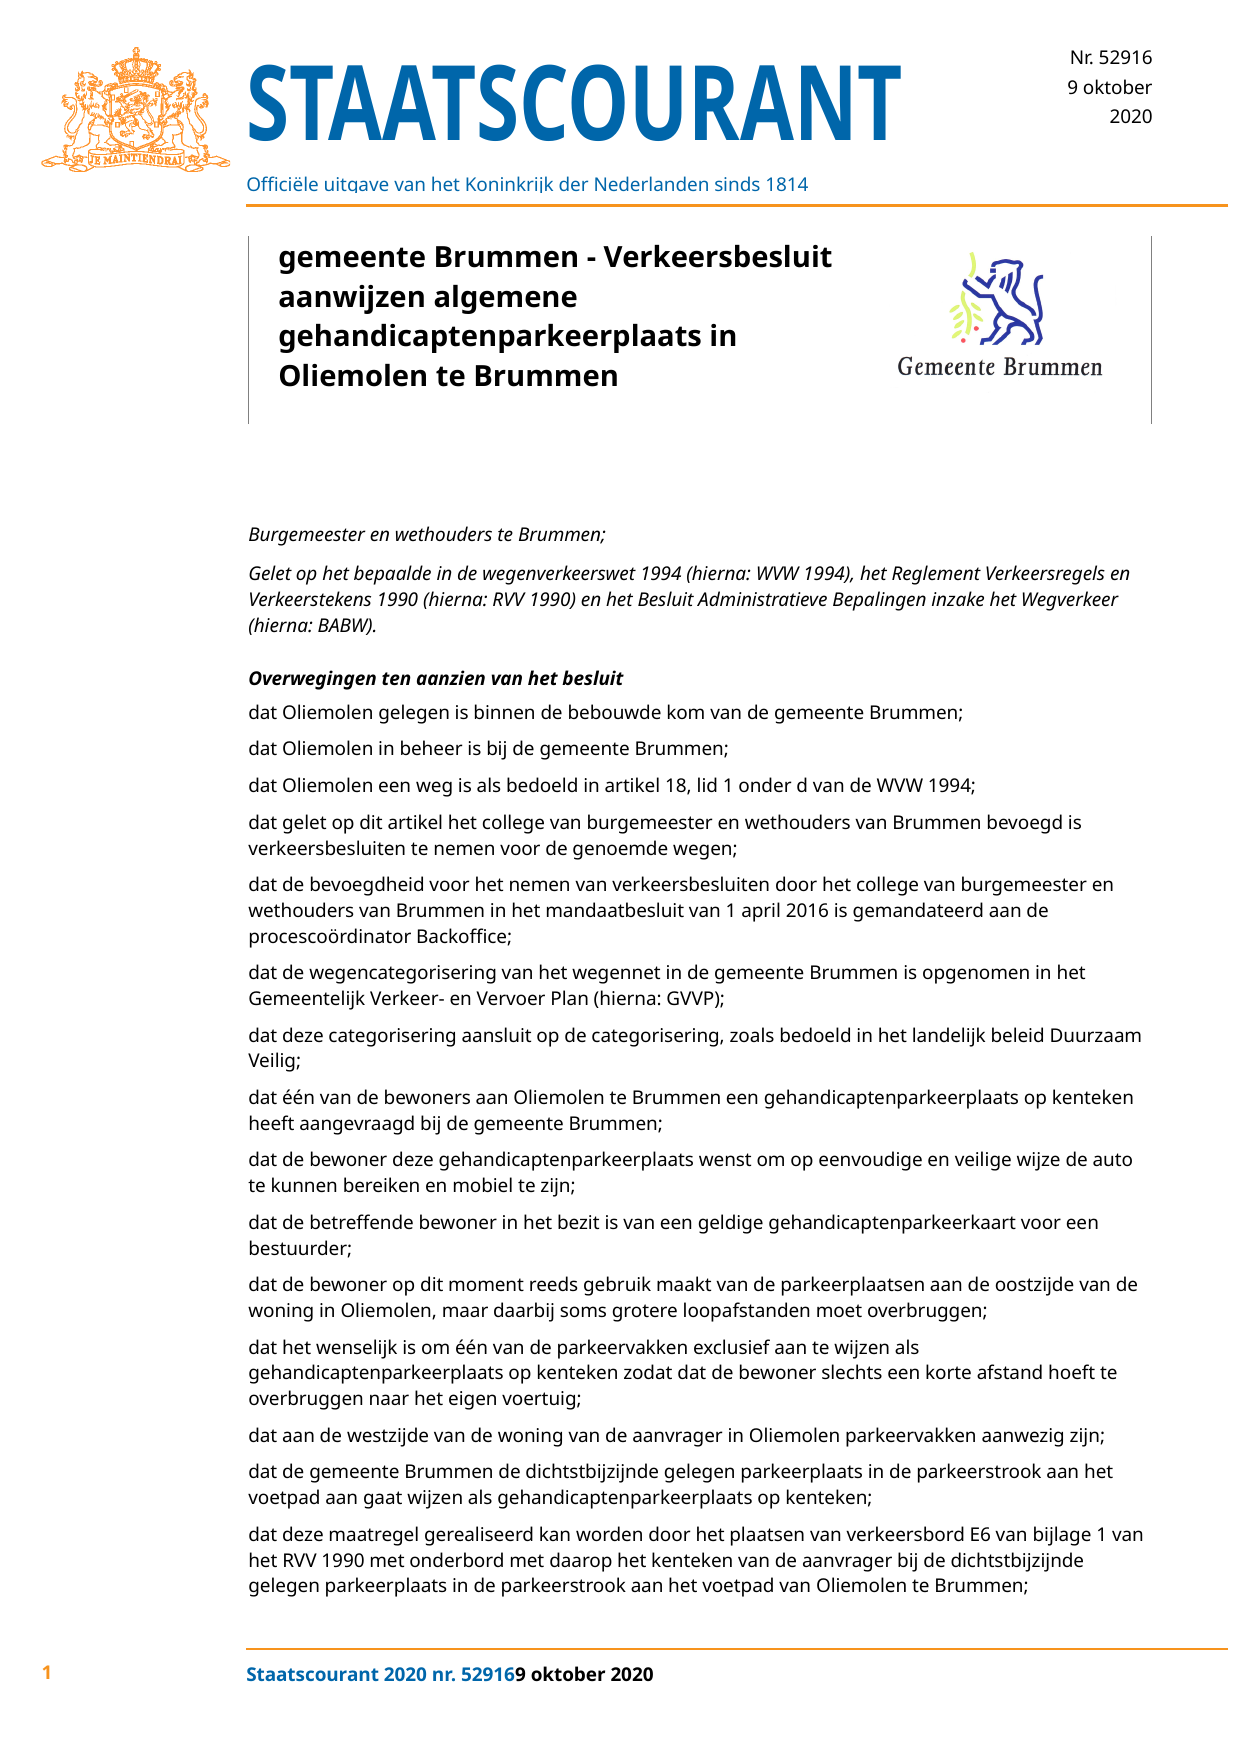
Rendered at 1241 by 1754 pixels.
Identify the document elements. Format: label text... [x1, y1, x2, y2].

text Gelet op het bepaalde in de wegenverkeerswet 1994 (hierna: WVW 1994), het Reglement Verkeersregels en Verkeerstekens 1990 (hierna: RVV 1990) en het Besluit Administratieve Bepalingen inzake het Wegverkeer (hierna: BABW). [248, 561, 1152, 638]
text dat het wenselijk is om één van de parkeervakken exclusief aan te wijzen als gehandicaptenparkeerplaats op kenteken zodat dat de bewoner slechts een korte afstand hoeft te overbruggen naar het eigen voertuig; [248, 1334, 1152, 1411]
text dat Oliemolen in beheer is bij de gemeente Brummen; [248, 736, 1152, 761]
text dat deze maatregel gerealiseerd kan worden door het plaatsen van verkeersbord E6 van bijlage 1 van het RVV 1990 met onderbord met daarop het kenteken van de aanvrager bij de dichtstbijzijnde gelegen parkeerplaats in de parkeerstrook aan het voetpad van Oliemolen te Brummen; [248, 1521, 1152, 1598]
text dat de gemeente Brummen de dichtstbijzijnde gelegen parkeerplaats in de parkeerstrook aan het voetpad aan gaat wijzen als gehandicaptenparkeerplaats op kenteken; [248, 1459, 1152, 1510]
table_header gemeente Brummen - Verkeersbesluit aanwijzen algemene gehandicaptenparkeerplaats in Oliemolen te Brummen [249, 236, 850, 424]
text dat de betreffende bewoner in het bezit is van een geldige gehandicaptenparkeerkaart voor een bestuurder; [248, 1209, 1152, 1261]
text dat Oliemolen gelegen is binnen de bebouwde kom van de gemeente Brummen; [248, 699, 1152, 725]
text dat aan de westzijde van de woning van de aanvrager in Oliemolen parkeervakken aanwezig zijn; [248, 1422, 1152, 1448]
text Burgemeester en wethouders te Brummen; [248, 521, 1152, 547]
text dat de wegencategorisering van het wegennet in de gemeente Brummen is opgenomen in het Gemeentelijk Verkeer- en Vervoer Plan (hierna: GVVP); [248, 959, 1152, 1011]
picture [41, 47, 231, 172]
text Overwegingen ten aanzien van het besluit [248, 665, 1152, 691]
text dat de bewoner deze gehandicaptenparkeerplaats wenst om op eenvoudige en veilige wijze de auto te kunnen bereiken en mobiel te zijn; [248, 1147, 1152, 1198]
text dat Oliemolen een weg is als bedoeld in artikel 18, lid 1 onder d van de WVW 1994; [248, 772, 1152, 798]
text dat de bevoegdheid voor het nemen van verkeersbesluiten door het college van burgemeester en wethouders van Brummen in het mandaatbesluit van 1 april 2016 is gemandateerd aan de procescoördinator Backoffice; [248, 871, 1152, 948]
text dat de bewoner op dit moment reeds gebruik maakt van de parkeerplaatsen aan de oostzijde van de woning in Oliemolen, maar daarbij soms grotere loopafstanden moet overbruggen; [248, 1271, 1152, 1323]
text dat gelet op dit artikel het college van burgemeester en wethouders van Brummen bevoegd is verkeersbesluiten te nemen voor de genoemde wegen; [248, 809, 1152, 860]
table_header [850, 236, 1151, 424]
text dat één van de bewoners aan Oliemolen te Brummen een gehandicaptenparkeerplaats op kenteken heeft aangevraagd bij de gemeente Brummen; [248, 1084, 1152, 1136]
picture [882, 236, 1119, 393]
text dat deze categorisering aansluit op de categorisering, zoals bedoeld in het landelijk beleid Duurzaam Veilig; [248, 1022, 1152, 1073]
